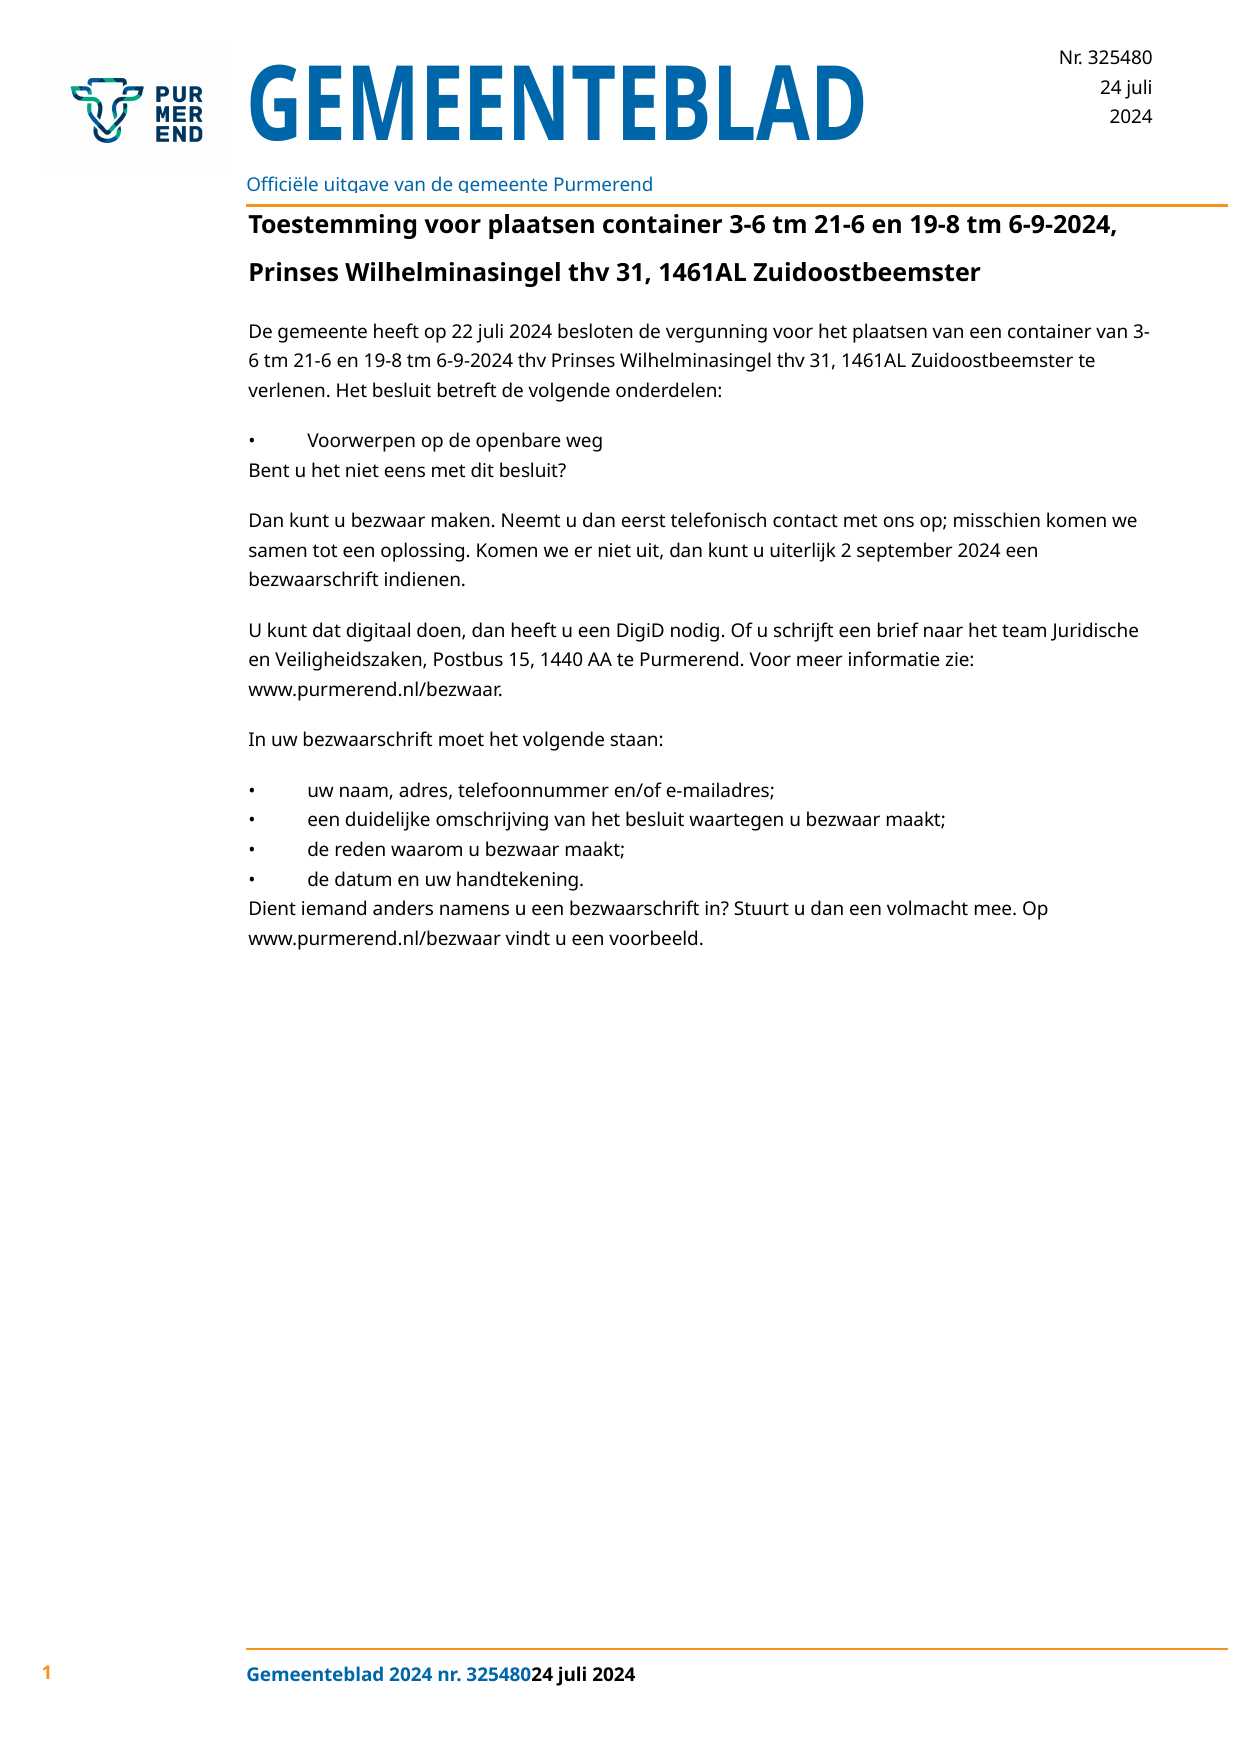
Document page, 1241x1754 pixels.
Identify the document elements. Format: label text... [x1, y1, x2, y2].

text Bent u het niet eens met dit besluit? [248, 457, 1152, 483]
text U kunt dat digitaal doen, dan heeft u een DigiD nodig. Of u schrijft een brief naar het team Juridische en Veiligheidszaken, Postbus 15, 1440 AA te Purmerend. Voor meer informatie zie: www.purmerend.nl/bezwaar. [248, 617, 1152, 702]
list een duidelijke omschrijving van het besluit waartegen u bezwaar maakt; [248, 807, 1152, 832]
list de datum en uw handtekening. [248, 866, 1152, 892]
list Voorwerpen op de openbare weg [248, 427, 1152, 453]
text In uw bezwaarschrift moet het volgende staan: [248, 727, 1152, 752]
text De gemeente heeft op 22 juli 2024 besloten de vergunning voor het plaatsen van een container van 3-6 tm 21-6 en 19-8 tm 6-9-2024 thv Prinses Wilhelminasingel thv 31, 1461AL Zuidoostbeemster te verlenen. Het besluit betreft de volgende onderdelen: [248, 318, 1152, 403]
list de reden waarom u bezwaar maakt; [248, 836, 1152, 862]
text Dient iemand anders namens u een bezwaarschrift in? Stuurt u dan een volmacht mee. Op www.purmerend.nl/bezwaar vindt u een voorbeeld. [248, 895, 1152, 951]
list uw naam, adres, telefoonnummer en/of e-mailadres; [248, 777, 1152, 803]
text Dan kunt u bezwaar maken. Neemt u dan eerst telefonisch contact met ons op; misschien komen we samen tot een oplossing. Komen we er niet uit, dan kunt u uiterlijk 2 september 2024 een bezwaarschrift indienen. [248, 507, 1152, 592]
text Toestemming voor plaatsen container 3-6 tm 21-6 en 19-8 tm 6-9-2024, Prinses Wilhelminasingel thv 31, 1461AL Zuidoostbeemster [248, 207, 1152, 288]
picture [41, 47, 231, 172]
